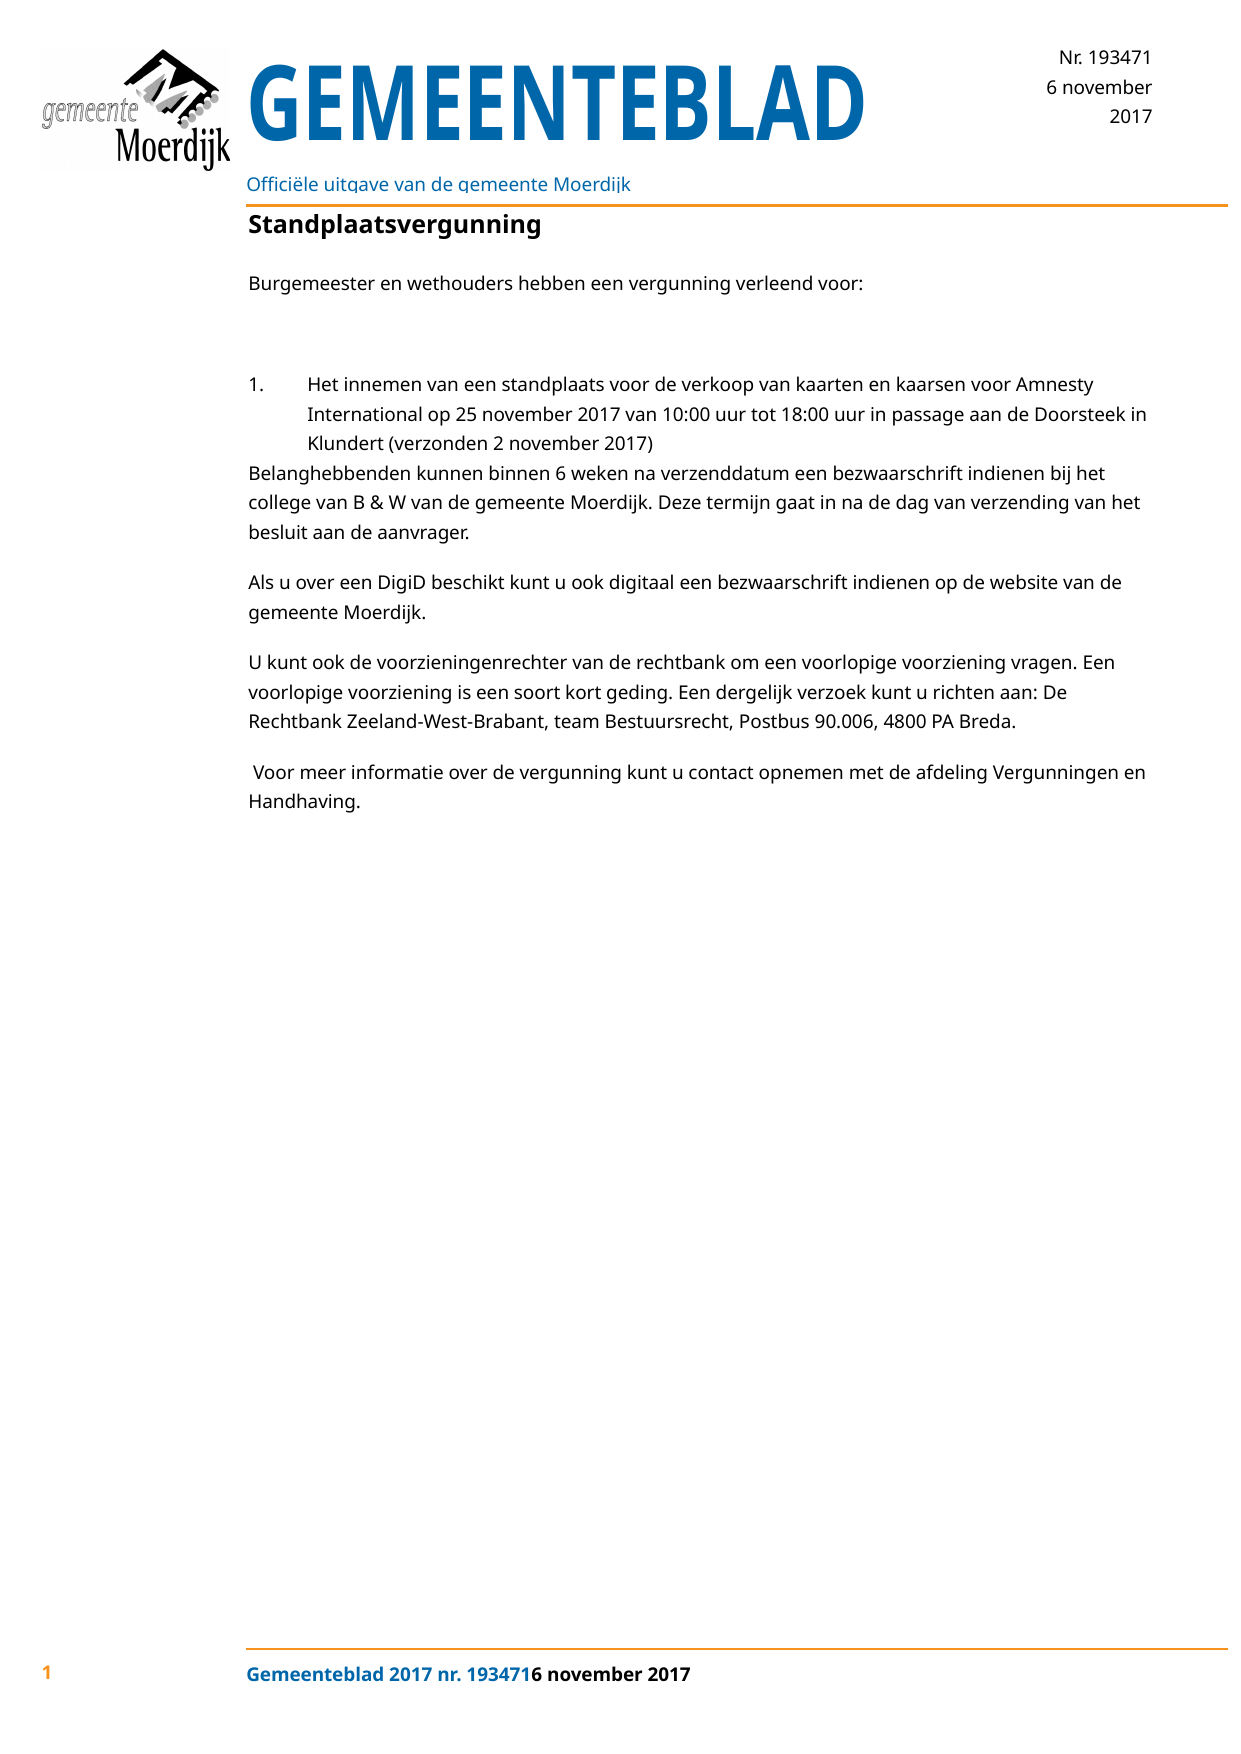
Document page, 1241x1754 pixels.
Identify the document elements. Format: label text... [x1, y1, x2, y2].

text Burgemeester en wethouders hebben een ­vergunning verleend voor: [248, 270, 1152, 296]
list Het innemen van een standplaats voor de verkoop van kaarten en kaarsen voor Amnesty International op 25 november 2017 van 10:00 uur tot 18:00 uur in passage aan de Doorsteek in Klundert (verzonden 2 november 2017) [248, 371, 1152, 456]
picture [41, 47, 231, 172]
text Voor meer informatie over de vergunning kunt u contact opnemen met de afdeling Vergunningen en Handhaving. [248, 759, 1152, 814]
text U kunt ook de voorzieningenrechter van de rechtbank om een voorlopige voorziening vragen. Een voorlopige voorziening is een soort kort geding. Een dergelijk verzoek kunt u richten aan: De Rechtbank Zeeland-West-Brabant, team Bestuursrecht, Postbus 90.006, 4800 PA Breda. [248, 649, 1152, 734]
text Standplaatsvergunning [248, 207, 1152, 241]
text Als u over een DigiD beschikt kunt u ook digitaal een bezwaarschrift indienen op de website van de gemeente Moerdijk. [248, 569, 1152, 625]
text Belanghebbenden kunnen binnen 6 weken na verzenddatum een bezwaarschrift indienen bij het college van B & W van de gemeente Moerdijk. Deze termijn gaat in na de dag van verzending van het besluit aan de aanvrager. [248, 460, 1152, 545]
